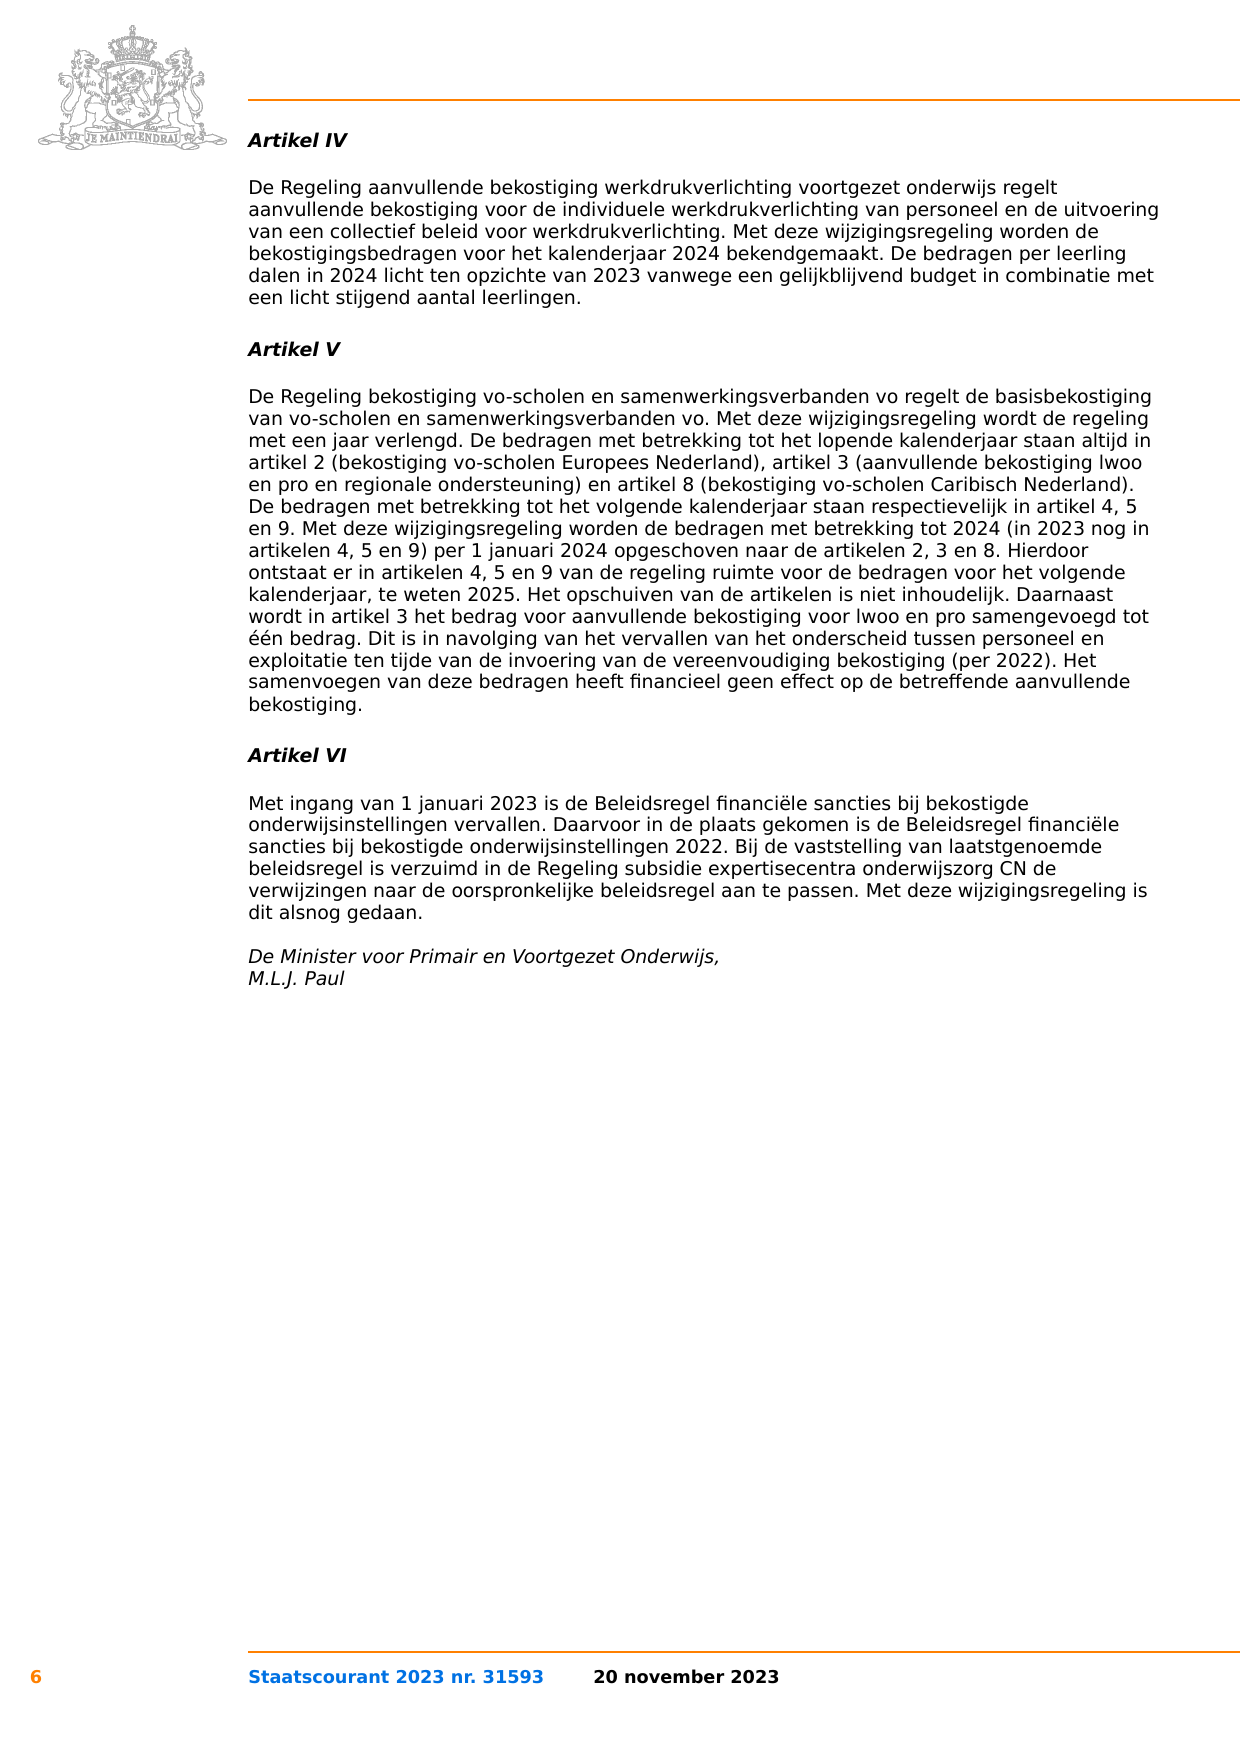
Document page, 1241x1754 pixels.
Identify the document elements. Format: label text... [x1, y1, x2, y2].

text De Regeling aanvullende bekostiging werkdrukverlichting voortgezet onderwijs regelt aanvullende bekostiging voor de individuele werkdrukverlichting van personeel en de uitvoering van een collectief beleid voor werkdrukverlichting. Met deze wijzigingsregeling worden de bekostigingsbedragen voor het kalenderjaar 2024 bekendgemaakt. De bedragen per leerling dalen in 2024 licht ten opzichte van 2023 vanwege een gelijkblijvend budget in combinatie met een licht stijgend aantal leerlingen. [248, 177, 1163, 309]
subtitle Artikel IV [248, 130, 1163, 152]
picture [38, 25, 227, 150]
text De Minister voor Primair en Voortgezet Onderwijs, M.L.J. Paul [248, 946, 1163, 990]
text Met ingang van 1 januari 2023 is de Beleidsregel financiële sancties bij bekostigde onderwijsinstellingen vervallen. Daarvoor in de plaats gekomen is de Beleidsregel financiële sancties bij bekostigde onderwijsinstellingen 2022. Bij de vaststelling van laatstgenoemde beleidsregel is verzuimd in de Regeling subsidie expertisecentra onderwijszorg CN de verwijzingen naar de oorspronkelijke beleidsregel aan te passen. Met deze wijzigingsregeling is dit alsnog gedaan. [248, 792, 1163, 924]
subtitle Artikel VI [248, 745, 1163, 767]
subtitle Artikel V [248, 339, 1163, 361]
text De Regeling bekostiging vo-scholen en samenwerkingsverbanden vo regelt de basisbekostiging van vo-scholen en samenwerkingsverbanden vo. Met deze wijzigingsregeling wordt de regeling met een jaar verlengd. De bedragen met betrekking tot het lopende kalenderjaar staan altijd in artikel 2 (bekostiging vo-scholen Europees Nederland), artikel 3 (aanvullende bekostiging lwoo en pro en regionale ondersteuning) en artikel 8 (bekostiging vo-scholen Caribisch Nederland). De bedragen met betrekking tot het volgende kalenderjaar staan respectievelijk in artikel 4, 5 en 9. Met deze wijzigingsregeling worden de bedragen met betrekking tot 2024 (in 2023 nog in artikelen 4, 5 en 9) per 1 januari 2024 opgeschoven naar de artikelen 2, 3 en 8. Hierdoor ontstaat er in artikelen 4, 5 en 9 van de regeling ruimte voor de bedragen voor het volgende kalenderjaar, te weten 2025. Het opschuiven van de artikelen is niet inhoudelijk. Daarnaast wordt in artikel 3 het bedrag voor aanvullende bekostiging voor lwoo en pro samengevoegd tot één bedrag. Dit is in navolging van het vervallen van het onderscheid tussen personeel en exploitatie ten tijde van de invoering van de vereenvoudiging bekostiging (per 2022). Het samenvoegen van deze bedragen heeft financieel geen effect op de betreffende aanvullende bekostiging. [248, 386, 1163, 715]
